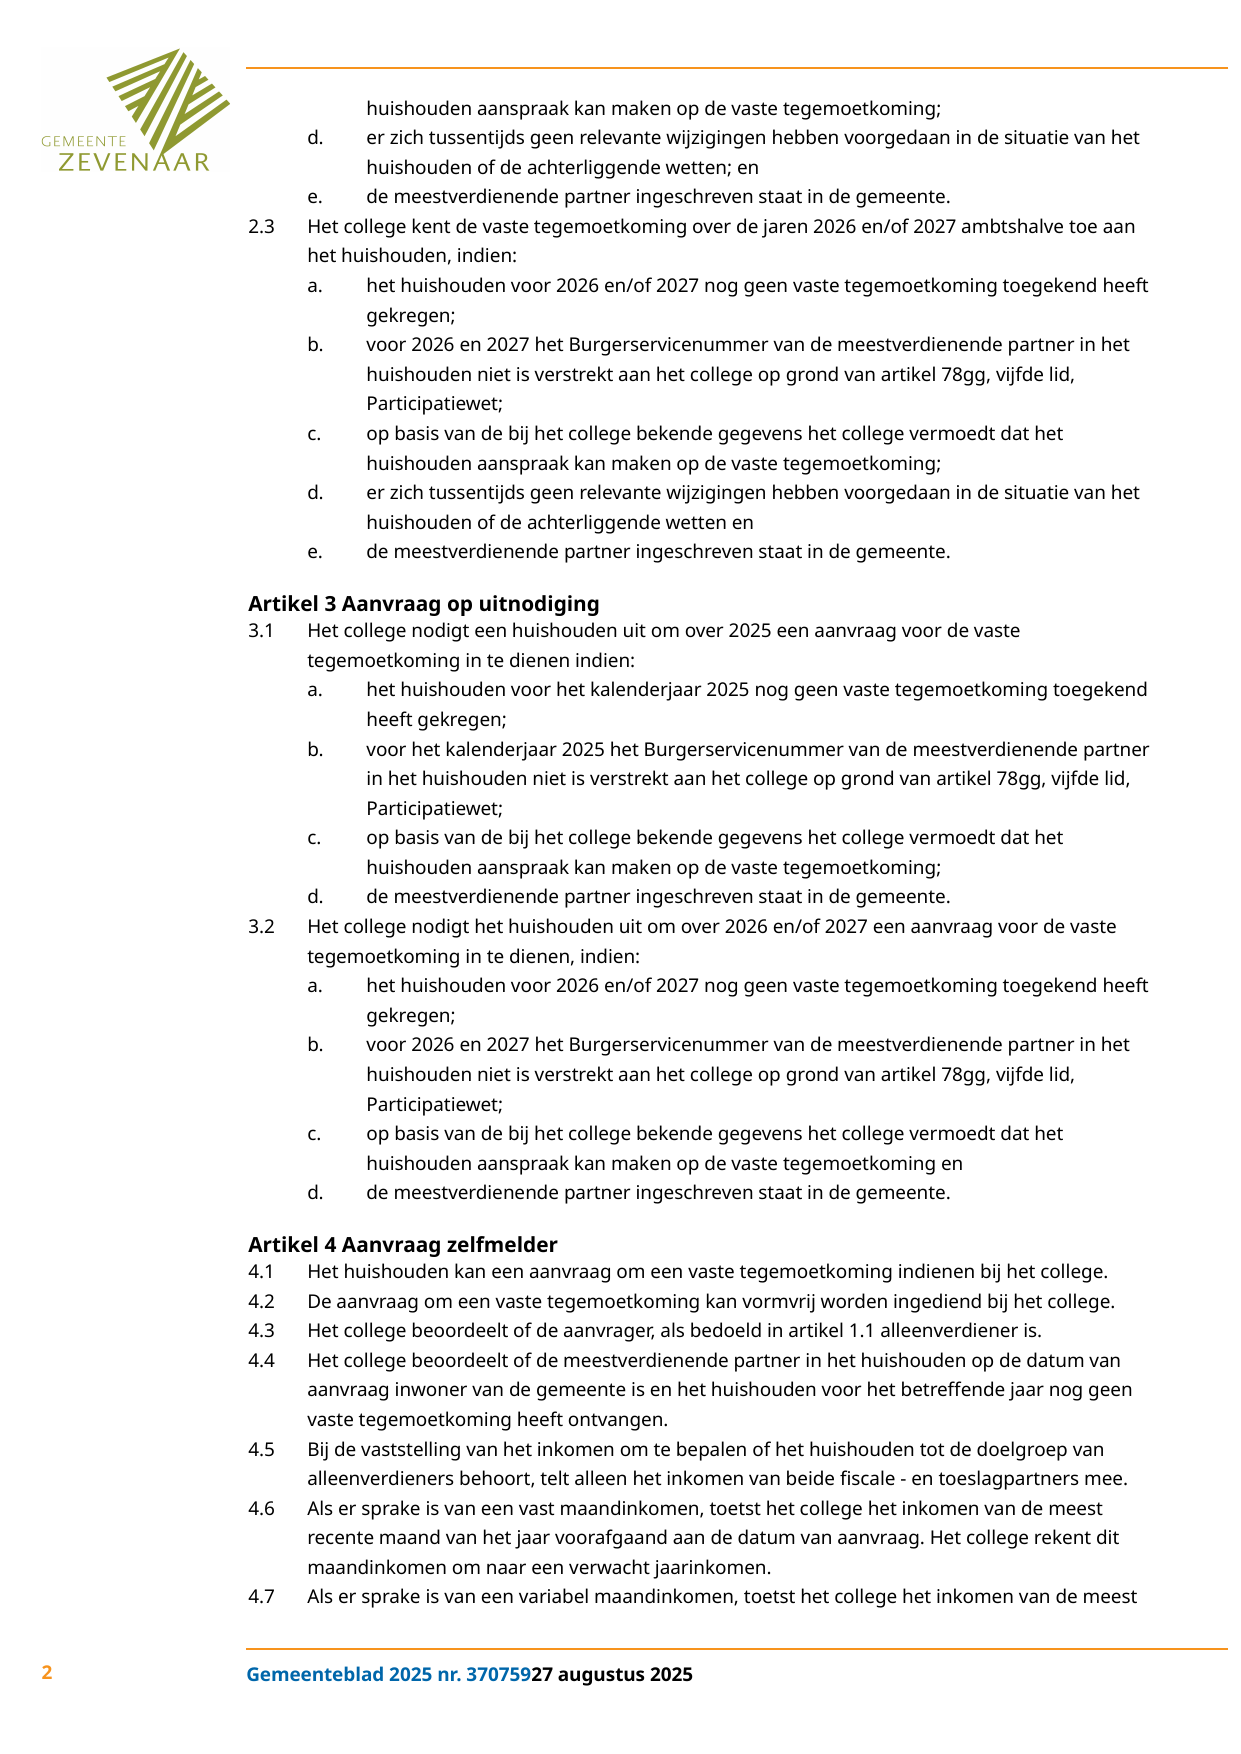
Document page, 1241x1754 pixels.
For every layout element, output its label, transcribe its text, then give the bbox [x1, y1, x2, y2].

list De aanvraag om een vaste tegemoetkoming kan vormvrij worden ingediend bij het college. [248, 1288, 1152, 1314]
list de meestverdienende partner ingeschreven staat in de gemeente. [307, 183, 1152, 209]
list Het college beoordeelt of de aanvrager, als bedoeld in artikel 1.1 alleenverdiener is. [248, 1317, 1152, 1343]
text Artikel 3 Aanvraag op uitnodiging [248, 589, 1152, 617]
list Als er sprake is van een vast maandinkomen, toetst het college het inkomen van de meest recente maand van het jaar voorafgaand aan de datum van aanvraag. Het college rekent dit maandinkomen om naar een verwacht jaarinkomen. [248, 1495, 1152, 1580]
list het huishouden voor 2026 en/of 2027 nog geen vaste tegemoetkoming toegekend heeft gekregen; [307, 972, 1152, 1028]
list Het college kent de vaste tegemoetkoming over de jaren 2026 en/of 2027 ambtshalve toe aan het huishouden, indien: [248, 213, 1152, 268]
list Het college nodigt een huishouden uit om over 2025 een aanvraag voor de vaste tegemoetkoming in te dienen indien: [248, 617, 1152, 673]
list huishouden aanspraak kan maken op de vaste tegemoetkoming; [307, 95, 1152, 121]
list Als er sprake is van een variabel maandinkomen, toetst het college het inkomen van de meest [248, 1584, 1152, 1609]
list voor 2026 en 2027 het Burgerservicenummer van de meestverdienende partner in het huishouden niet is verstrekt aan het college op grond van artikel 78gg, vijfde lid, Participatiewet; [307, 1032, 1152, 1116]
list Het college nodigt het huishouden uit om over 2026 en/of 2027 een aanvraag voor de vaste tegemoetkoming in te dienen, indien: [248, 913, 1152, 968]
list op basis van de bij het college bekende gegevens het college vermoedt dat het huishouden aanspraak kan maken op de vaste tegemoetkoming; [307, 420, 1152, 476]
list Het college beoordeelt of de meestverdienende partner in het huishouden op de datum van aanvraag inwoner van de gemeente is en het huishouden voor het betreffende jaar nog geen vaste tegemoetkoming heeft ontvangen. [248, 1347, 1152, 1432]
list de meestverdienende partner ingeschreven staat in de gemeente. [307, 538, 1152, 564]
picture [41, 47, 231, 172]
list voor het kalenderjaar 2025 het Burgerservicenummer van de meestverdienende partner in het huishouden niet is verstrekt aan het college op grond van artikel 78gg, vijfde lid, Participatiewet; [307, 736, 1152, 821]
list de meestverdienende partner ingeschreven staat in de gemeente. [307, 1179, 1152, 1205]
list op basis van de bij het college bekende gegevens het college vermoedt dat het huishouden aanspraak kan maken op de vaste tegemoetkoming en [307, 1120, 1152, 1176]
list er zich tussentijds geen relevante wijzigingen hebben voorgedaan in de situatie van het huishouden of de achterliggende wetten en [307, 479, 1152, 535]
list er zich tussentijds geen relevante wijzigingen hebben voorgedaan in de situatie van het huishouden of de achterliggende wetten; en [307, 124, 1152, 180]
list op basis van de bij het college bekende gegevens het college vermoedt dat het huishouden aanspraak kan maken op de vaste tegemoetkoming; [307, 824, 1152, 880]
list de meestverdienende partner ingeschreven staat in de gemeente. [307, 884, 1152, 909]
list Het huishouden kan een aanvraag om een vaste tegemoetkoming indienen bij het college. [248, 1258, 1152, 1284]
list het huishouden voor het kalenderjaar 2025 nog geen vaste tegemoetkoming toegekend heeft gekregen; [307, 677, 1152, 732]
list voor 2026 en 2027 het Burgerservicenummer van de meestverdienende partner in het huishouden niet is verstrekt aan het college op grond van artikel 78gg, vijfde lid, Participatiewet; [307, 331, 1152, 416]
text Artikel 4 Aanvraag zelfmelder [248, 1230, 1152, 1258]
list het huishouden voor 2026 en/of 2027 nog geen vaste tegemoetkoming toegekend heeft gekregen; [307, 272, 1152, 328]
list Bij de vaststelling van het inkomen om te bepalen of het huishouden tot de doelgroep van alleenverdieners behoort, telt alleen het inkomen van beide fiscale - en toeslagpartners mee. [248, 1436, 1152, 1491]
